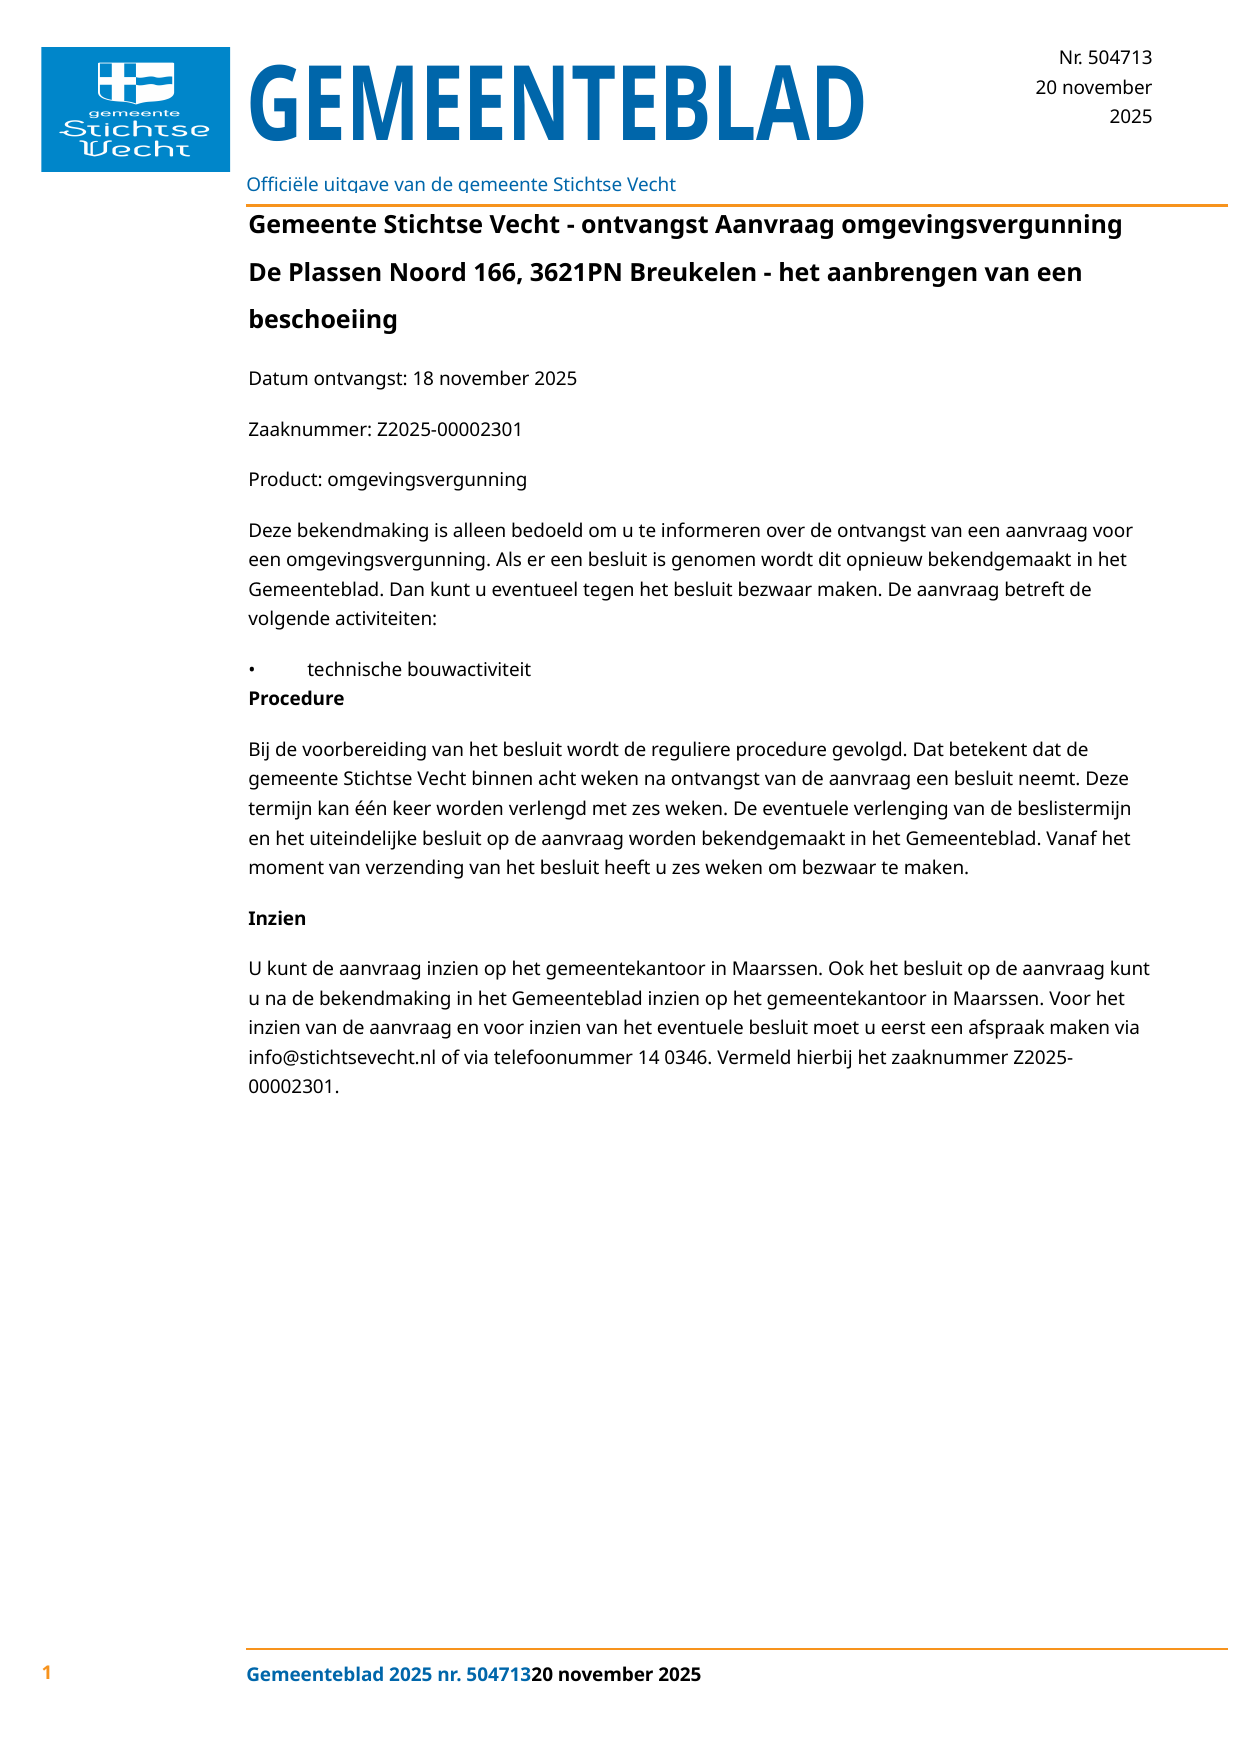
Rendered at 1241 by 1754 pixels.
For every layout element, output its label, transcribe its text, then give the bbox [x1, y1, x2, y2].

text Inzien [248, 905, 1152, 930]
picture [137, 63, 174, 103]
text Procedure [248, 686, 1152, 711]
text U kunt de aanvraag inzien op het gemeentekantoor in Maarssen. Ook het besluit op de aanvraag kunt u na de bekendmaking in het Gemeenteblad inzien op het gemeentekantoor in Maarssen. Voor het inzien van de aanvraag en voor inzien van het eventuele besluit moet u eerst een afspraak maken via info@stichtsevecht.nl of via telefoonummer 14 0346. Vermeld hierbij het zaaknummer Z2025-00002301. [248, 955, 1152, 1099]
text Zaaknummer: Z2025-00002301 [248, 416, 1152, 442]
text Bij de voorbereiding van het besluit wordt de reguliere procedure gevolgd. Dat betekent dat de gemeente Stichtse Vecht binnen acht weken na ontvangst van de aanvraag een besluit neemt. Deze termijn kan één keer worden verlengd met zes weken. De eventuele verlenging van de beslistermijn en het uiteindelijke besluit op de aanvraag worden bekendgemaakt in het Gemeenteblad. Vanaf het moment van verzending van het besluit heeft u zes weken om bezwaar te maken. [248, 736, 1152, 880]
text Deze bekendmaking is alleen bedoeld om u te informeren over de ontvangst van een aanvraag voor een omgevingsvergunning. Als er een besluit is genomen wordt dit opnieuw bekendgemaakt in het Gemeenteblad. Dan kunt u eventueel tegen het besluit bezwaar maken. De aanvraag betreft de volgende activiteiten: [248, 517, 1152, 631]
text Gemeente Stichtse Vecht - ontvangst Aanvraag omgevingsvergunning De Plassen Noord 166, 3621PN Breukelen - het aanbrengen van een beschoeiing [248, 207, 1152, 336]
list technische bouwactiviteit [248, 656, 1152, 682]
picture [99, 63, 135, 101]
text Datum ontvangst: 18 november 2025 [248, 366, 1152, 391]
text Product: omgevingsvergunning [248, 466, 1152, 492]
